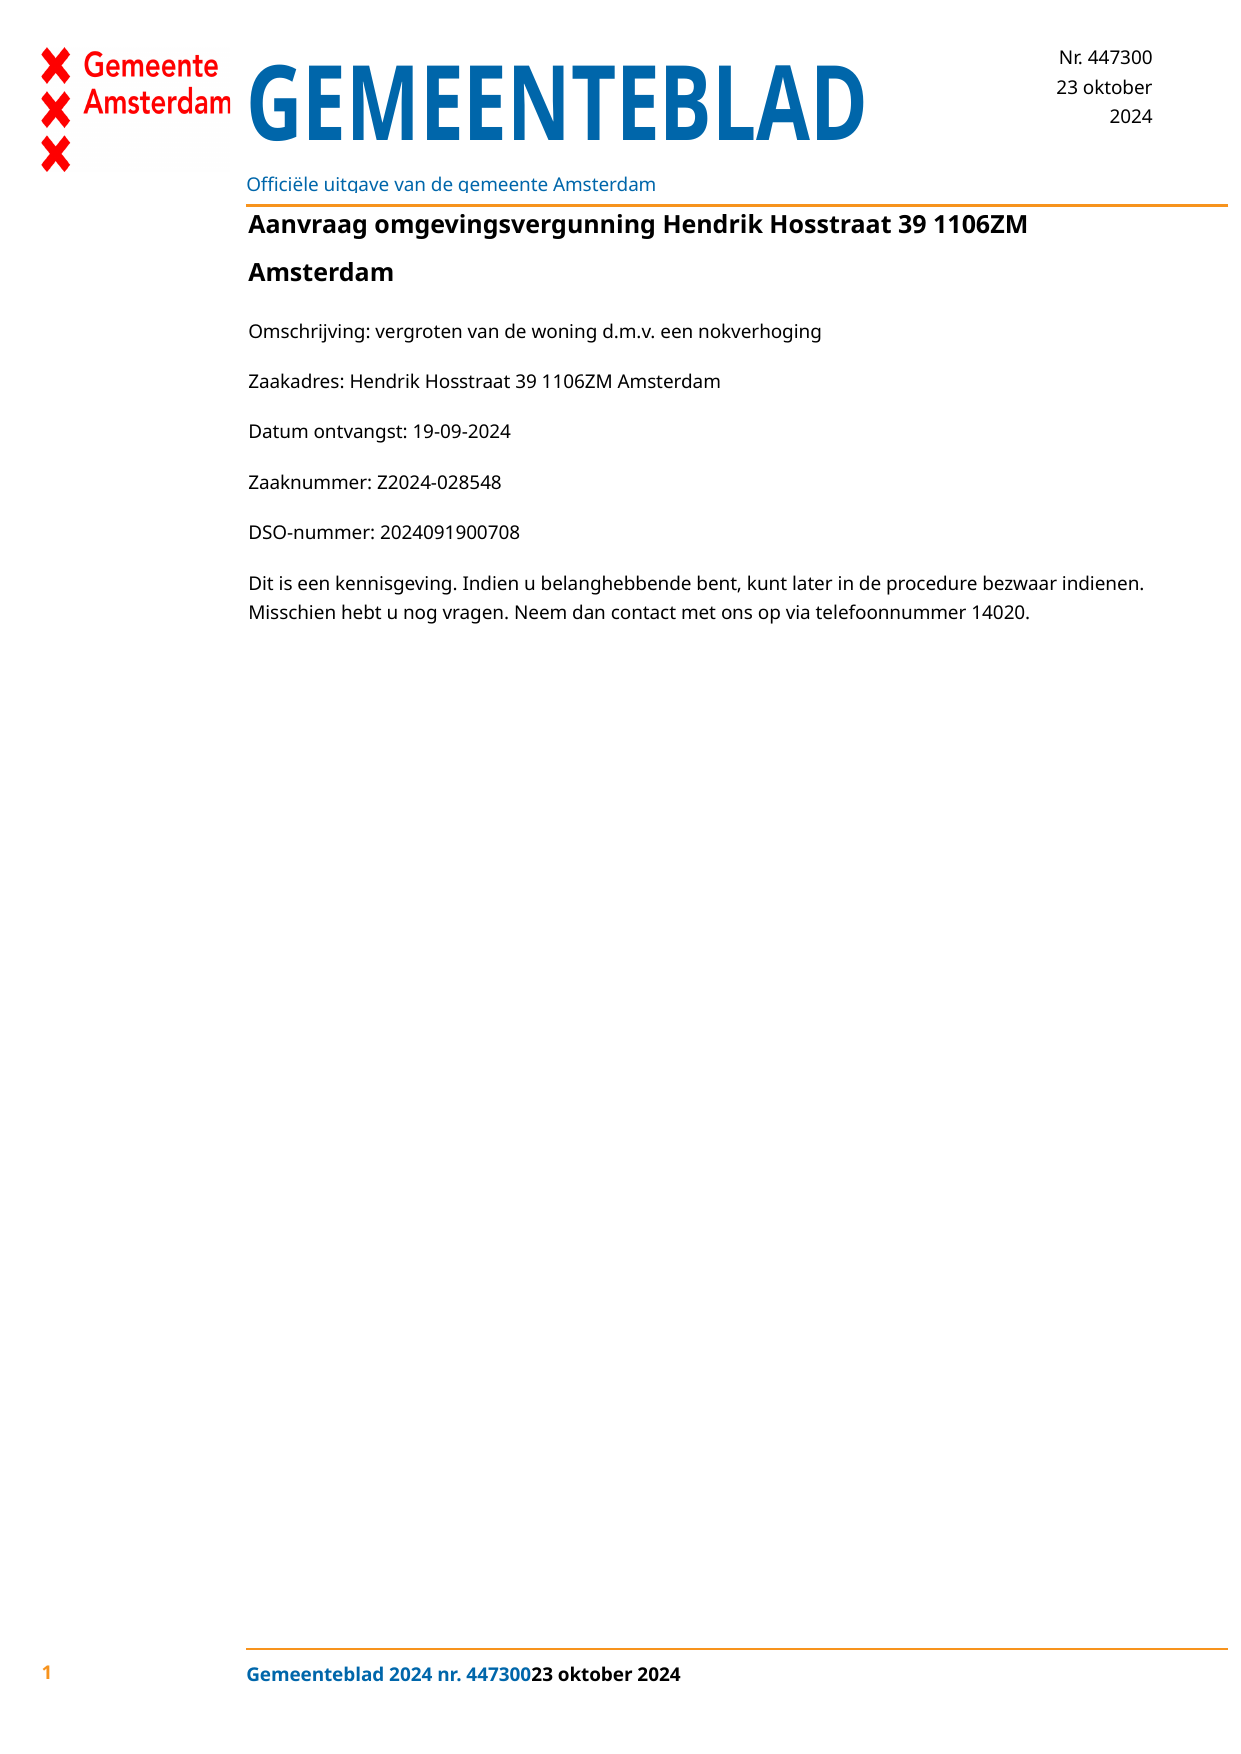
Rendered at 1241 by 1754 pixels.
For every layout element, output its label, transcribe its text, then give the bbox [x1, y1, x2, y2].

text Zaaknummer: Z2024-028548 [248, 469, 1152, 495]
text Datum ontvangst: 19-09-2024 [248, 419, 1152, 444]
text Zaakadres: Hendrik Hosstraat 39 1106ZM Amsterdam [248, 368, 1152, 394]
text Dit is een kennisgeving. Indien u belanghebbende bent, kunt later in de procedure bezwaar indienen. Misschien hebt u nog vragen. Neem dan contact met ons op via telefoonnummer 14020. [248, 570, 1152, 625]
text Aanvraag omgevingsvergunning Hendrik Hosstraat 39 1106ZM Amsterdam [248, 207, 1152, 288]
text Omschrijving: vergroten van de woning d.m.v. een nokverhoging [248, 318, 1152, 344]
text DSO-nummer: 2024091900708 [248, 519, 1152, 545]
picture [41, 47, 231, 172]
